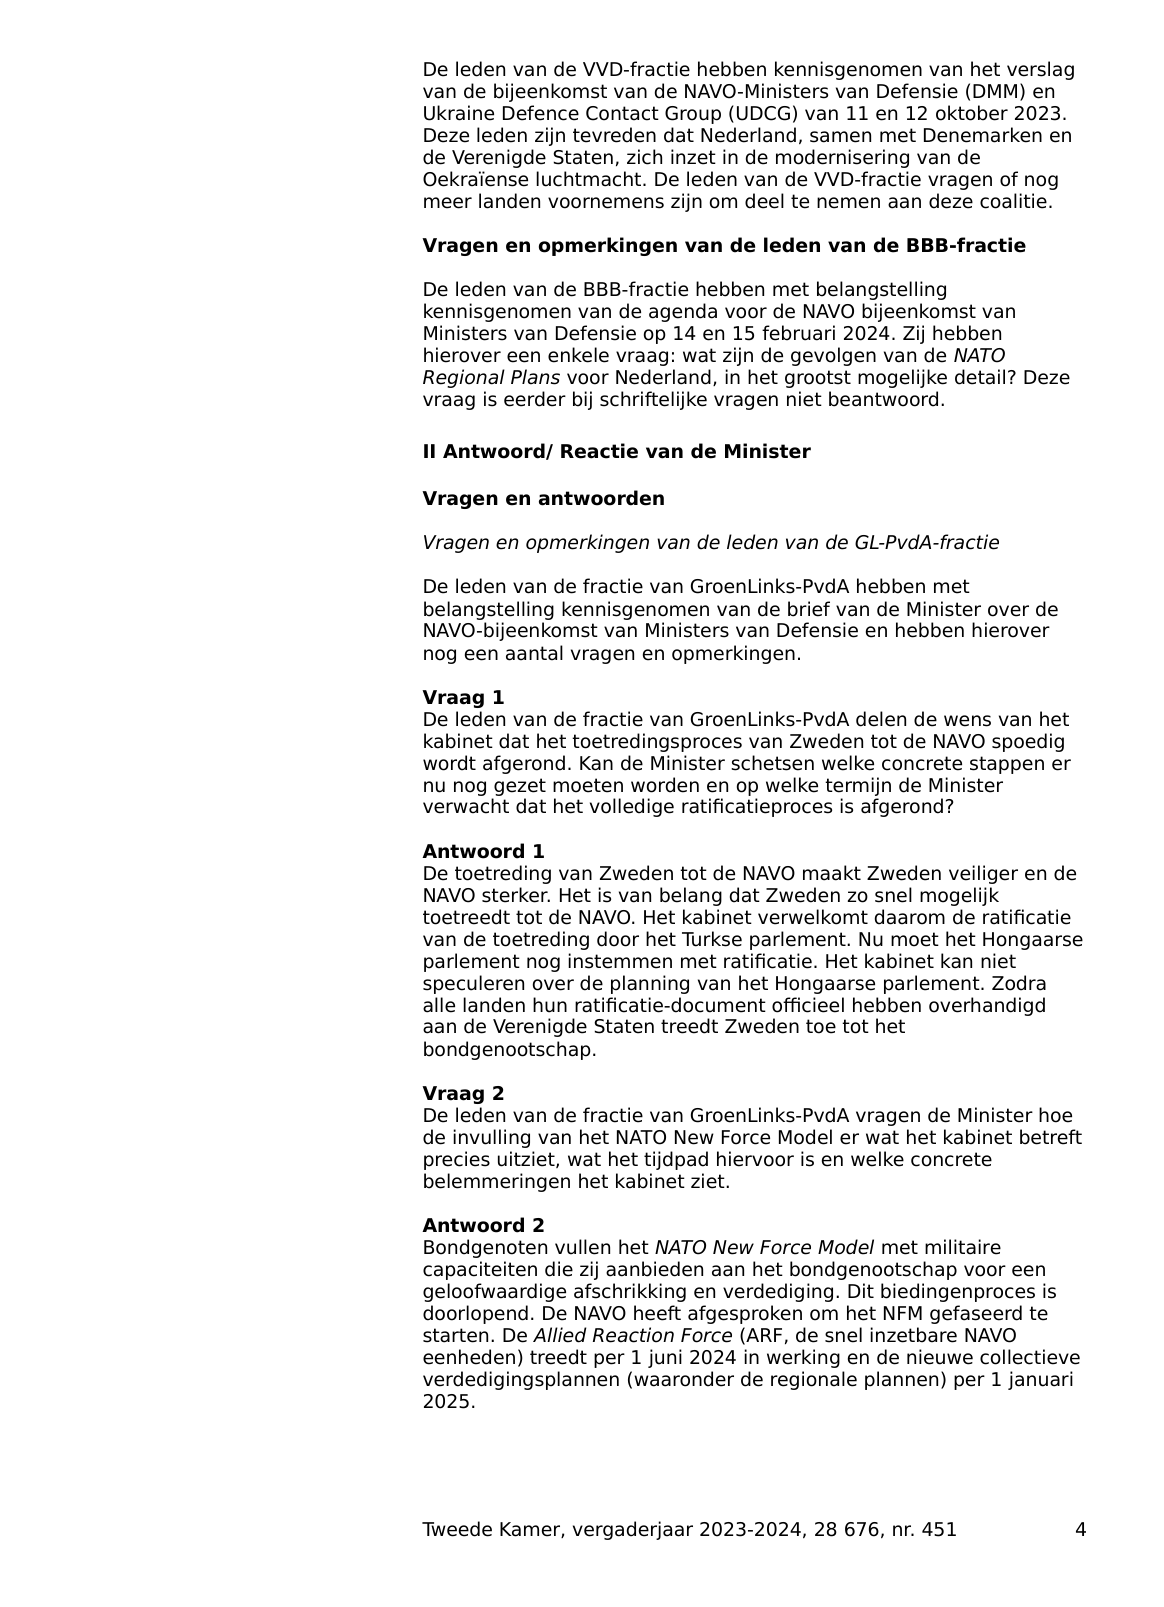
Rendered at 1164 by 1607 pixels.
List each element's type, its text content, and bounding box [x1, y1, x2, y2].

subtitle II Antwoord/ Reactie van de Minister [422, 441, 1087, 463]
text De leden van de fractie van GroenLinks-PvdA delen de wens van het kabinet dat het toetredingsproces van Zweden tot de NAVO spoedig wordt afgerond. Kan de Minister schetsen welke concrete stappen er nu nog gezet moeten worden en op welke termijn de Minister verwacht dat het volledige ratificatieproces is afgerond? [422, 708, 1087, 818]
text Antwoord 1 [422, 841, 1087, 863]
text De leden van de VVD-fractie hebben kennisgenomen van het verslag van de bijeenkomst van de NAVO-Ministers van Defensie (DMM) en Ukraine Defence Contact Group (UDCG) van 11 en 12 oktober 2023. Deze leden zijn tevreden dat Nederland, samen met Denemarken en de Verenigde Staten, zich inzet in de modernisering van de Oekraïense luchtmacht. De leden van de VVD-fractie vragen of nog meer landen voornemens zijn om deel te nemen aan deze coalitie. [422, 59, 1087, 213]
subtitle Vragen en opmerkingen van de leden van de GL-PvdA-fractie [422, 532, 1087, 554]
text De leden van de fractie van GroenLinks-PvdA vragen de Minister hoe de invulling van het NATO New Force Model er wat het kabinet betreft precies uitziet, wat het tijdpad hiervoor is en welke concrete belemmeringen het kabinet ziet. [422, 1104, 1087, 1192]
subtitle Vragen en antwoorden [422, 488, 1087, 510]
text De leden van de BBB-fractie hebben met belangstelling kennisgenomen van de agenda voor de NAVO bijeenkomst van Ministers van Defensie op 14 en 15 februari 2024. Zij hebben hierover een enkele vraag: wat zijn de gevolgen van de NATO Regional Plans voor Nederland, in het grootst mogelijke detail? Deze vraag is eerder bij schriftelijke vragen niet beantwoord. [422, 279, 1087, 411]
text De leden van de fractie van GroenLinks-PvdA hebben met belangstelling kennisgenomen van de brief van de Minister over de NAVO-bijeenkomst van Ministers van Defensie en hebben hierover nog een aantal vragen en opmerkingen. [422, 576, 1087, 664]
text Vraag 2 [422, 1083, 1087, 1104]
subtitle Vragen en opmerkingen van de leden van de BBB-fractie [422, 235, 1087, 257]
text De toetreding van Zweden tot de NAVO maakt Zweden veiliger en de NAVO sterker. Het is van belang dat Zweden zo snel mogelijk toetreedt tot de NAVO. Het kabinet verwelkomt daarom de ratificatie van de toetreding door het Turkse parlement. Nu moet het Hongaarse parlement nog instemmen met ratificatie. Het kabinet kan niet speculeren over de planning van het Hongaarse parlement. Zodra alle landen hun ratificatie-document officieel hebben overhandigd aan de Verenigde Staten treedt Zweden toe tot het bondgenootschap. [422, 863, 1087, 1060]
text Vraag 1 [422, 687, 1087, 708]
text Antwoord 2 [422, 1215, 1087, 1237]
text Bondgenoten vullen het NATO New Force Model met militaire capaciteiten die zij aanbieden aan het bondgenootschap voor een geloofwaardige afschrikking en verdediging. Dit biedingenproces is doorlopend. De NAVO heeft afgesproken om het NFM gefaseerd te starten. De Allied Reaction Force (ARF, de snel inzetbare NAVO eenheden) treedt per 1 juni 2024 in werking en de nieuwe collectieve verdedigingsplannen (waaronder de regionale plannen) per 1 januari 2025. [422, 1237, 1087, 1412]
